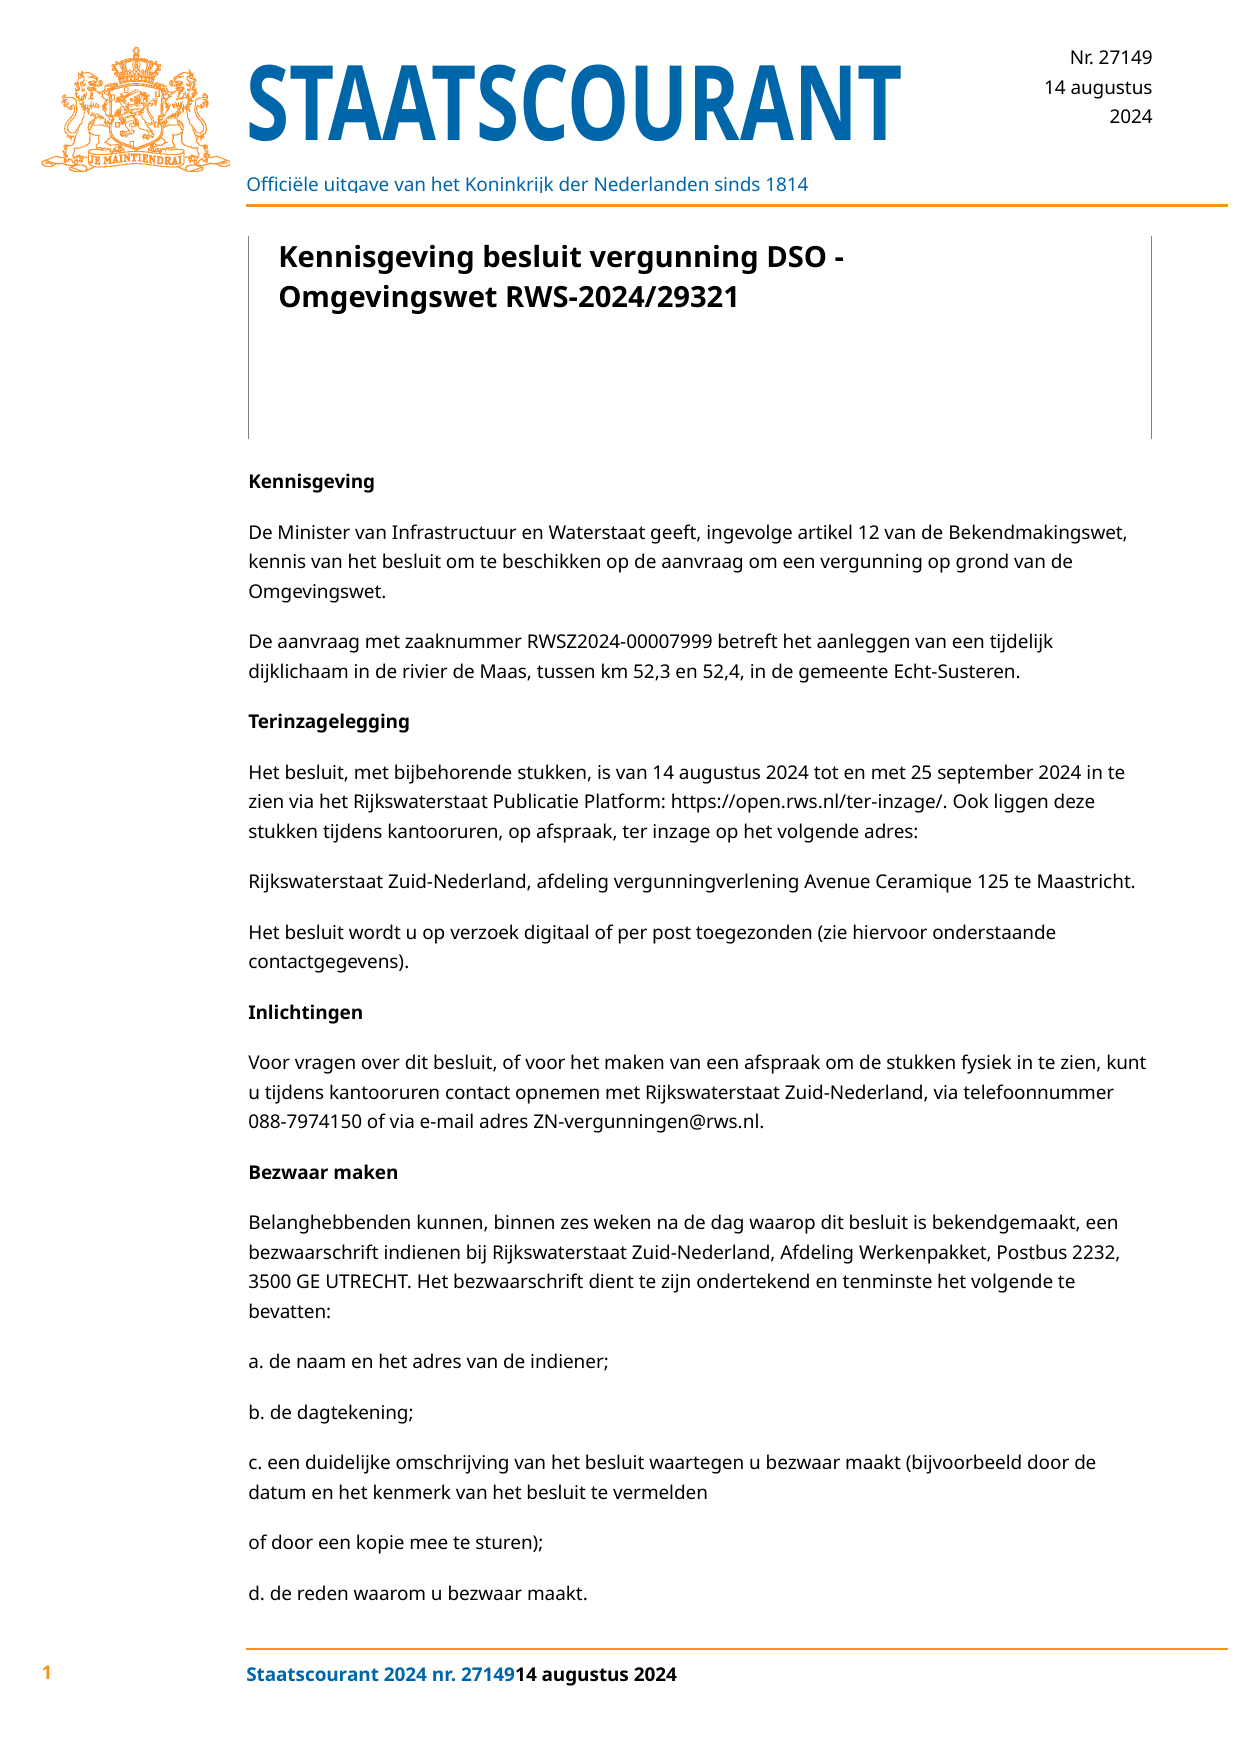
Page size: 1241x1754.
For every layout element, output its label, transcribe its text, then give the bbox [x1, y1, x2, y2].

text De Minister van Infrastructuur en Waterstaat geeft, ingevolge artikel 12 van de Bekendmakingswet, kennis van het besluit om te beschikken op de aanvraag om een vergunning op grond van de Omgevingswet. [248, 519, 1152, 604]
text c. een duidelijke omschrijving van het besluit waartegen u bezwaar maakt (bijvoorbeeld door de datum en het kenmerk van het besluit te vermelden [248, 1449, 1152, 1505]
text of door een kopie mee te sturen); [248, 1529, 1152, 1555]
text d. de reden waarom u bezwaar maakt. [248, 1580, 1152, 1606]
text Belanghebbenden kunnen, binnen zes weken na de dag waarop dit besluit is bekendgemaakt, een bezwaarschrift indienen bij Rijkswaterstaat Zuid-Nederland, Afdeling Werkenpakket, Postbus 2232, 3500 GE UTRECHT. Het bezwaarschrift dient te zijn ondertekend en tenminste het volgende te bevatten: [248, 1209, 1152, 1324]
text Bezwaar maken [248, 1159, 1152, 1185]
text Het besluit wordt u op verzoek digitaal of per post toegezonden (zie hiervoor onderstaande contactgegevens). [248, 919, 1152, 974]
text De aanvraag met zaaknummer RWSZ2024-00007999 betreft het aanleggen van een tijdelijk dijklichaam in de rivier de Maas, tussen km 52,3 en 52,4, in de gemeente Echt-Susteren. [248, 629, 1152, 684]
text a. de naam en het adres van de indiener; [248, 1349, 1152, 1374]
text Het besluit, met bijbehorende stukken, is van 14 augustus 2024 tot en met 25 september 2024 in te zien via het Rijkswaterstaat Publicatie Platform: https://open.rws.nl/ter-inzage/. Ook liggen deze stukken tijdens kantooruren, op afspraak, ter inzage op het volgende adres: [248, 759, 1152, 844]
text Voor vragen over dit besluit, of voor het maken van een afspraak om de stukken fysiek in te zien, kunt u tijdens kantooruren contact opnemen met Rijkswaterstaat Zuid-Nederland, via telefoonnummer 088-7974150 of via e-mail adres ZN-vergunningen@rws.nl. [248, 1049, 1152, 1134]
picture [912, 236, 1090, 414]
table_header [850, 236, 912, 413]
text b. de dagtekening; [248, 1399, 1152, 1425]
text Terinzagelegging [248, 709, 1152, 734]
picture [41, 47, 231, 172]
table_header Kennisgeving besluit vergunning DSO - Omgevingswet RWS-2024/29321 [249, 236, 850, 439]
text Rijkswaterstaat Zuid-Nederland, afdeling vergunningverlening Avenue Ceramique 125 te Maastricht. [248, 869, 1152, 894]
text Inlichtingen [248, 999, 1152, 1025]
text Kennisgeving [248, 469, 1152, 494]
table_header [1090, 236, 1151, 413]
table_header [850, 414, 1151, 439]
